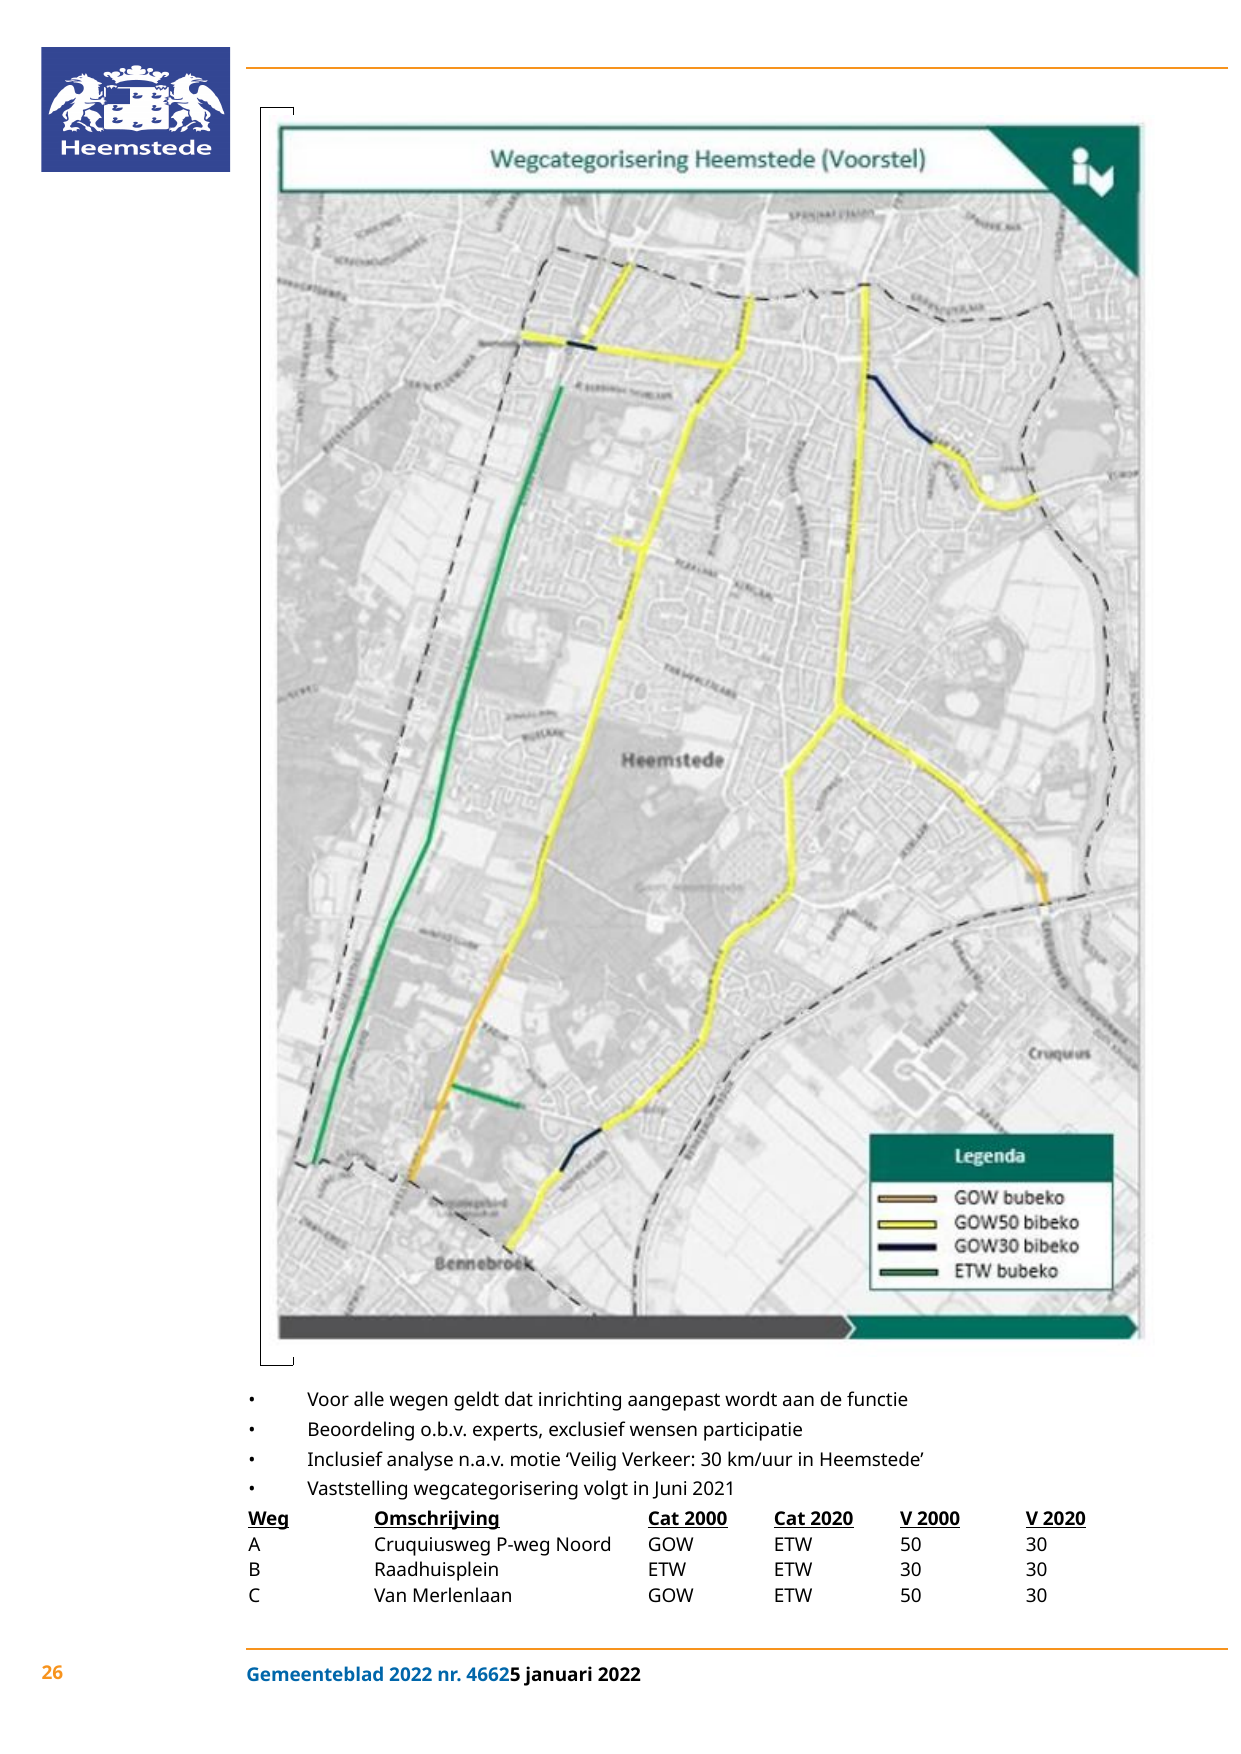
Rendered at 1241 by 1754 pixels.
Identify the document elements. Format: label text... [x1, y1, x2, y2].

table_cell 30 [1026, 1531, 1152, 1557]
table_header V 2020 [1026, 1505, 1152, 1531]
table_cell 50 [900, 1582, 1026, 1608]
list Vaststelling wegcategorisering volgt in Juni 2021 [248, 1475, 1152, 1501]
table_header Omschrijving [374, 1505, 648, 1531]
list Inclusief analyse n.a.v. motie ‘Veilig Verkeer: 30 km/uur in Heemstede’ [248, 1446, 1152, 1472]
picture [268, 115, 1155, 1357]
table_cell Raadhuisplein [374, 1557, 648, 1582]
table_header Weg [248, 1505, 374, 1531]
table_cell 30 [1026, 1582, 1152, 1608]
picture [41, 47, 231, 172]
table_cell A [248, 1531, 374, 1557]
table_cell ETW [774, 1582, 900, 1608]
table_cell ETW [648, 1557, 774, 1582]
table_cell Cruquiusweg P-weg Noord [374, 1531, 648, 1557]
table_cell 30 [900, 1557, 1026, 1582]
table_header V 2000 [900, 1505, 1026, 1531]
table_cell 30 [1026, 1557, 1152, 1582]
table_cell GOW [648, 1531, 774, 1557]
table_cell ETW [774, 1531, 900, 1557]
table_cell B [248, 1557, 374, 1582]
table_header Cat 2020 [774, 1505, 900, 1531]
table_cell Van Merlenlaan [374, 1582, 648, 1608]
table_cell C [248, 1582, 374, 1608]
table_cell ETW [774, 1557, 900, 1582]
table_header Cat 2000 [648, 1505, 774, 1531]
list Voor alle wegen geldt dat inrichting aangepast wordt aan de functie [248, 1387, 1152, 1412]
table_cell 50 [900, 1531, 1026, 1557]
table_cell GOW [648, 1582, 774, 1608]
list Beoordeling o.b.v. experts, exclusief wensen participatie [248, 1416, 1152, 1442]
